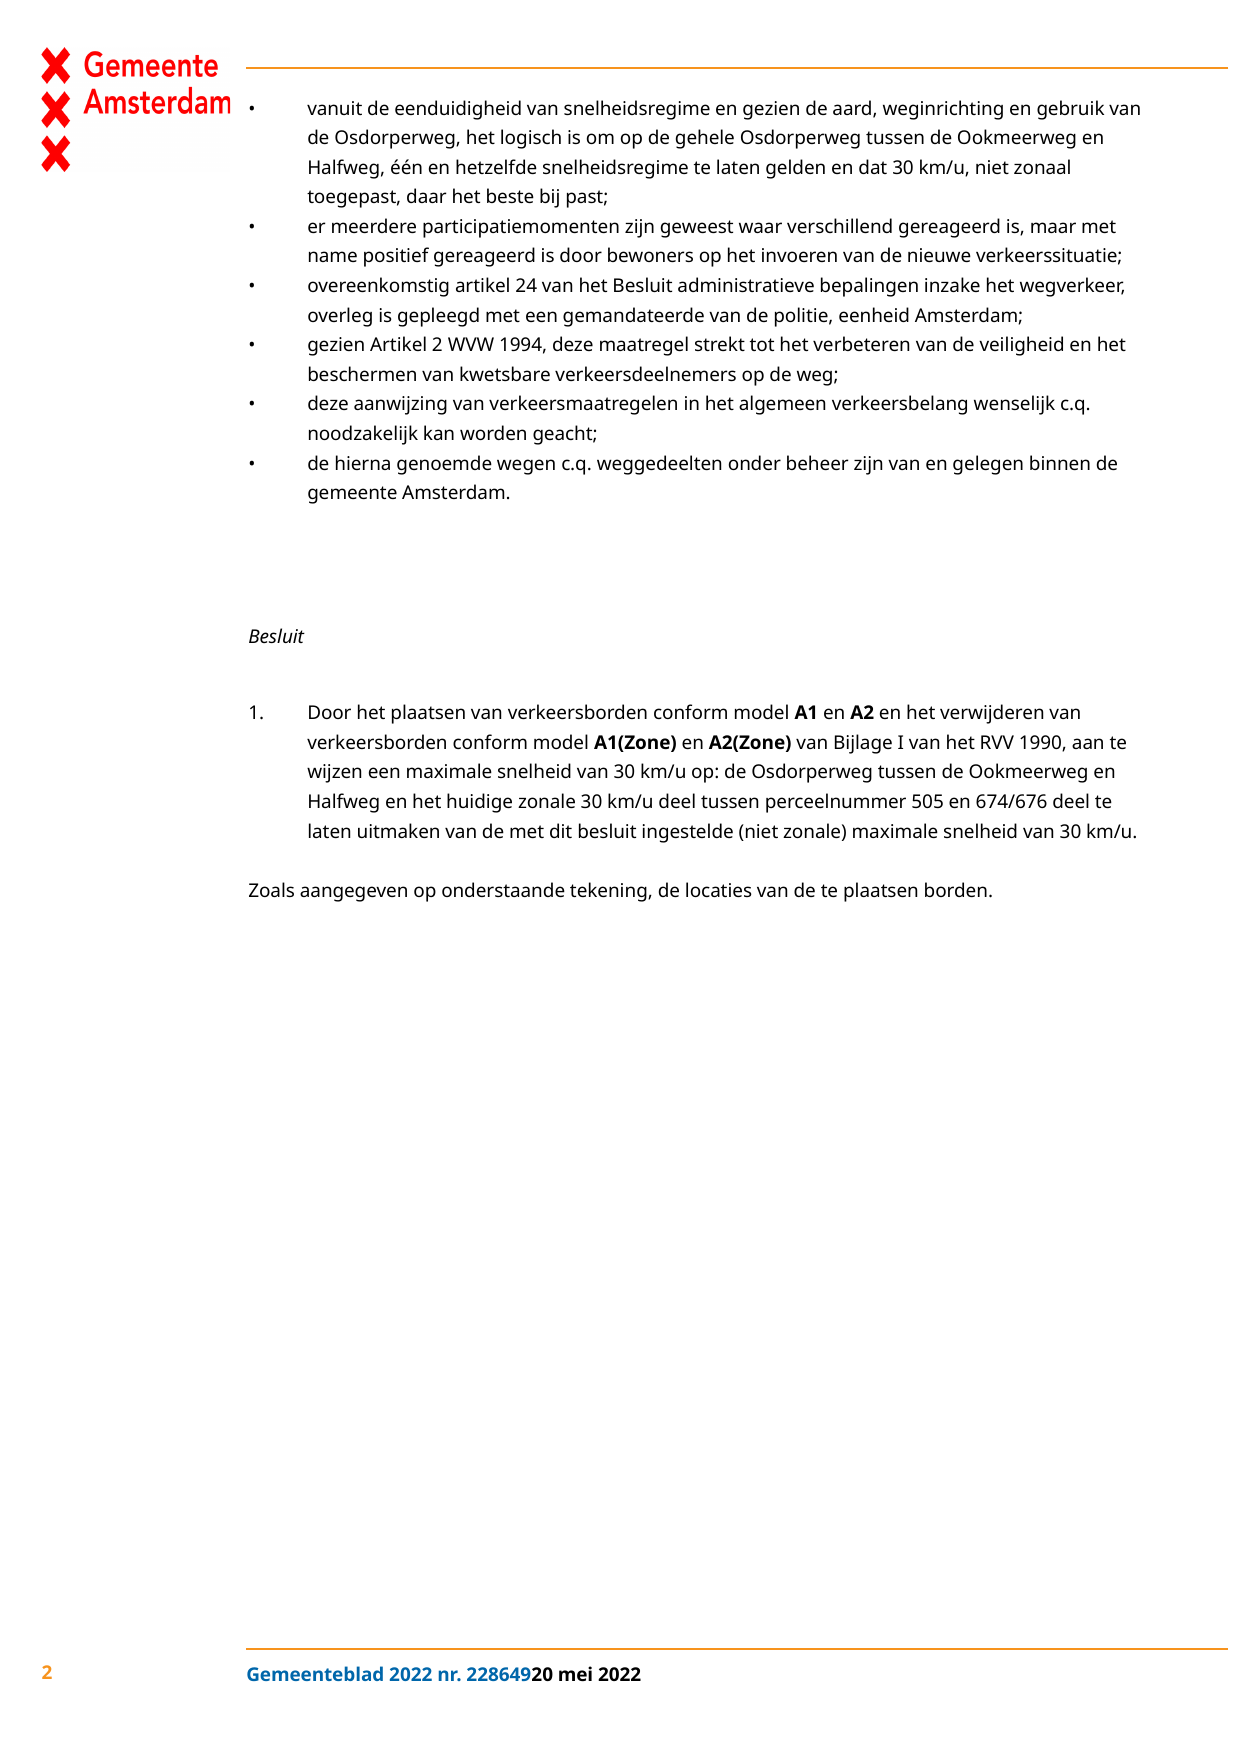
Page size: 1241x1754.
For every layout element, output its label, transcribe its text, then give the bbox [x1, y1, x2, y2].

list er meerdere participatiemomenten zijn geweest waar verschillend gereageerd is, maar met name positief gereageerd is door bewoners op het invoeren van de nieuwe verkeerssituatie; [248, 213, 1152, 268]
text Besluit [248, 623, 1152, 649]
list overeenkomstig artikel 24 van het Besluit administratieve bepalingen inzake het wegverkeer, overleg is gepleegd met een gemandateerde van de politie, eenheid Amsterdam; [248, 272, 1152, 328]
list vanuit de eenduidigheid van snelheidsregime en gezien de aard, weginrichting en gebruik van de Osdorperweg, het logisch is om op de gehele Osdorperweg tussen de Ookmeerweg en Halfweg, één en hetzelfde snelheidsregime te laten gelden en dat 30 km/u, niet zonaal toegepast, daar het beste bij past; [248, 95, 1152, 209]
list gezien Artikel 2 WVW 1994, deze maatregel strekt tot het verbeteren van de veiligheid en het beschermen van kwetsbare verkeersdeelnemers op de weg; [248, 331, 1152, 387]
text Zoals aangegeven op onderstaande tekening, de locaties van de te plaatsen borden. [248, 877, 1152, 903]
list deze aanwijzing van verkeersmaatregelen in het algemeen verkeersbelang wenselijk c.q. noodzakelijk kan worden geacht; [248, 391, 1152, 446]
list de hierna genoemde wegen c.q. weggedeelten onder beheer zijn van en gelegen binnen de gemeente Amsterdam. [248, 450, 1152, 505]
picture [41, 47, 231, 172]
list Door het plaatsen van verkeersborden conform model A1 en A2 en het verwijderen van verkeersborden conform model A1(Zone) en A2(Zone) van Bijlage I van het RVV 1990, aan te wijzen een maximale snelheid van 30 km/u op: de Osdorperweg tussen de Ookmeerweg en Halfweg en het huidige zonale 30 km/u deel tussen perceelnummer 505 en 674/676 deel te laten uitmaken van de met dit besluit ingestelde (niet zonale) maximale snelheid van 30 km/u. [248, 699, 1152, 843]
